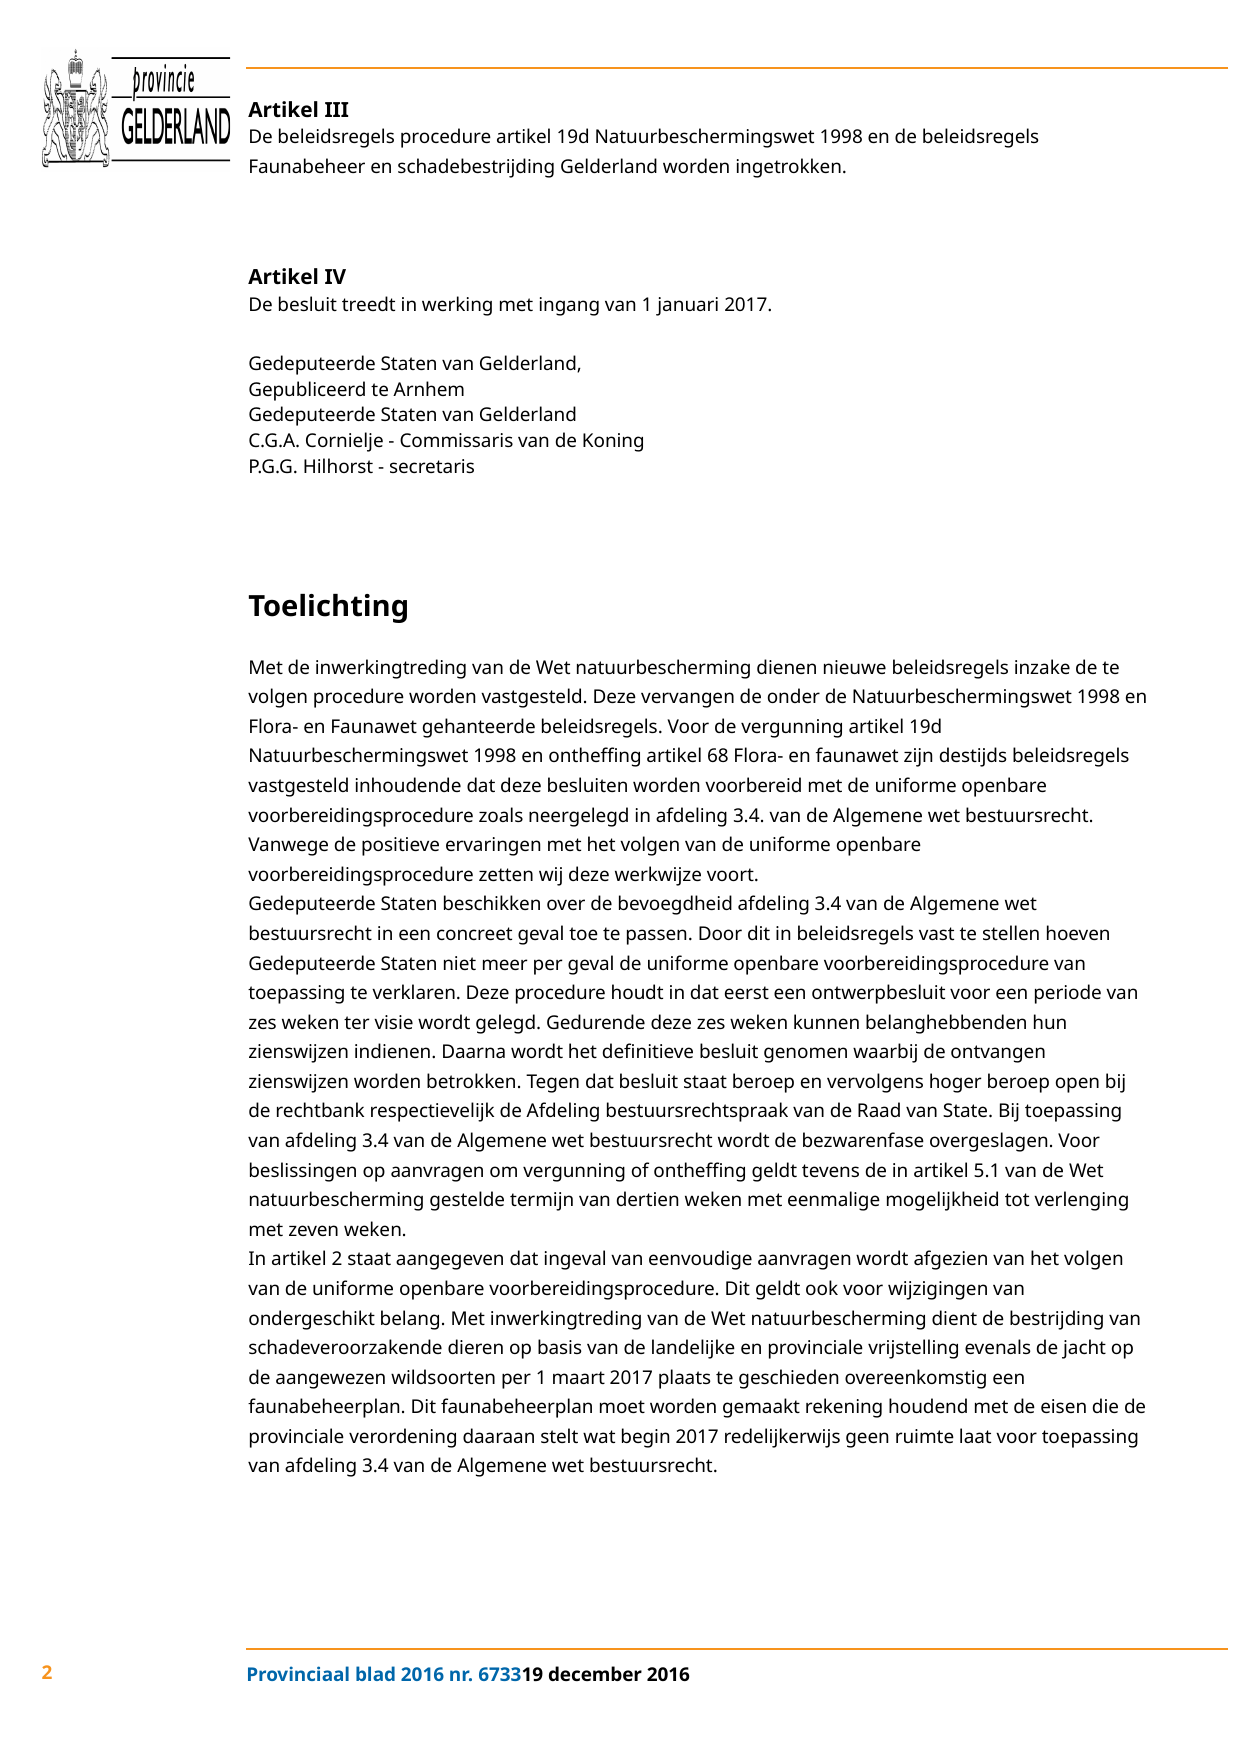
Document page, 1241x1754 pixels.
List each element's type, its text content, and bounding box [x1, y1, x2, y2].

picture [41, 47, 231, 172]
text Gepubliceerd te Arnhem [248, 376, 1152, 401]
text Artikel III [248, 95, 1152, 123]
text Gedeputeerde Staten van Gelderland, [248, 350, 1152, 376]
text Gedeputeerde Staten van Gelderland [248, 401, 1152, 427]
text C.G.A. Cornielje - Commissaris van de Koning [248, 427, 1152, 453]
text De besluit treedt in werking met ingang van 1 januari 2017. [248, 291, 1152, 317]
text Gedeputeerde Staten beschikken over de bevoegdheid afdeling 3.4 van de Algemene wet bestuursrecht in een concreet geval toe te passen. Door dit in beleidsregels vast te stellen hoeven Gedeputeerde Staten niet meer per geval de uniforme openbare voorbereidingsprocedure van toepassing te verklaren. Deze procedure houdt in dat eerst een ontwerpbesluit voor een periode van zes weken ter visie wordt gelegd. Gedurende deze zes weken kunnen belanghebbenden hun zienswijzen indienen. Daarna wordt het definitieve besluit genomen waarbij de ontvangen zienswijzen worden betrokken. Tegen dat besluit staat beroep en vervolgens hoger beroep open bij de rechtbank respectievelijk de Afdeling bestuursrechtspraak van de Raad van State. Bij toepassing van afdeling 3.4 van de Algemene wet bestuursrecht wordt de bezwarenfase overgeslagen. Voor beslissingen op aanvragen om vergunning of ontheffing geldt tevens de in artikel 5.1 van de Wet natuurbescherming gestelde termijn van dertien weken met eenmalige mogelijkheid tot verlenging met zeven weken. [248, 891, 1152, 1242]
text De beleidsregels procedure artikel 19d Natuurbeschermingswet 1998 en de beleidsregels Faunabeheer en schadebestrijding Gelderland worden ingetrokken. [248, 123, 1152, 178]
text Artikel IV [248, 262, 1152, 291]
text Met de inwerkingtreding van de Wet natuurbescherming dienen nieuwe beleidsregels inzake de te volgen procedure worden vastgesteld. Deze vervangen de onder de Natuurbeschermingswet 1998 en Flora- en Faunawet gehanteerde beleidsregels. Voor de vergunning artikel 19d Natuurbeschermingswet 1998 en ontheffing artikel 68 Flora- en faunawet zijn destijds beleidsregels vastgesteld inhoudende dat deze besluiten worden voorbereid met de uniforme openbare voorbereidingsprocedure zoals neergelegd in afdeling 3.4. van de Algemene wet bestuursrecht. Vanwege de positieve ervaringen met het volgen van de uniforme openbare voorbereidingsprocedure zetten wij deze werkwijze voort. [248, 654, 1152, 887]
text Toelichting [248, 585, 1152, 625]
text In artikel 2 staat aangegeven dat ingeval van eenvoudige aanvragen wordt afgezien van het volgen van de uniforme openbare voorbereidingsprocedure. Dit geldt ook voor wijzigingen van ondergeschikt belang. Met inwerkingtreding van de Wet natuurbescherming dient de bestrijding van schadeveroorzakende dieren op basis van de landelijke en provinciale vrijstelling evenals de jacht op de aangewezen wildsoorten per 1 maart 2017 plaats te geschieden overeenkomstig een faunabeheerplan. Dit faunabeheerplan moet worden gemaakt rekening houdend met de eisen die de provinciale verordening daaraan stelt wat begin 2017 redelijkerwijs geen ruimte laat voor toepassing van afdeling 3.4 van de Algemene wet bestuursrecht. [248, 1246, 1152, 1478]
text P.G.G. Hilhorst - secretaris [248, 453, 1152, 479]
